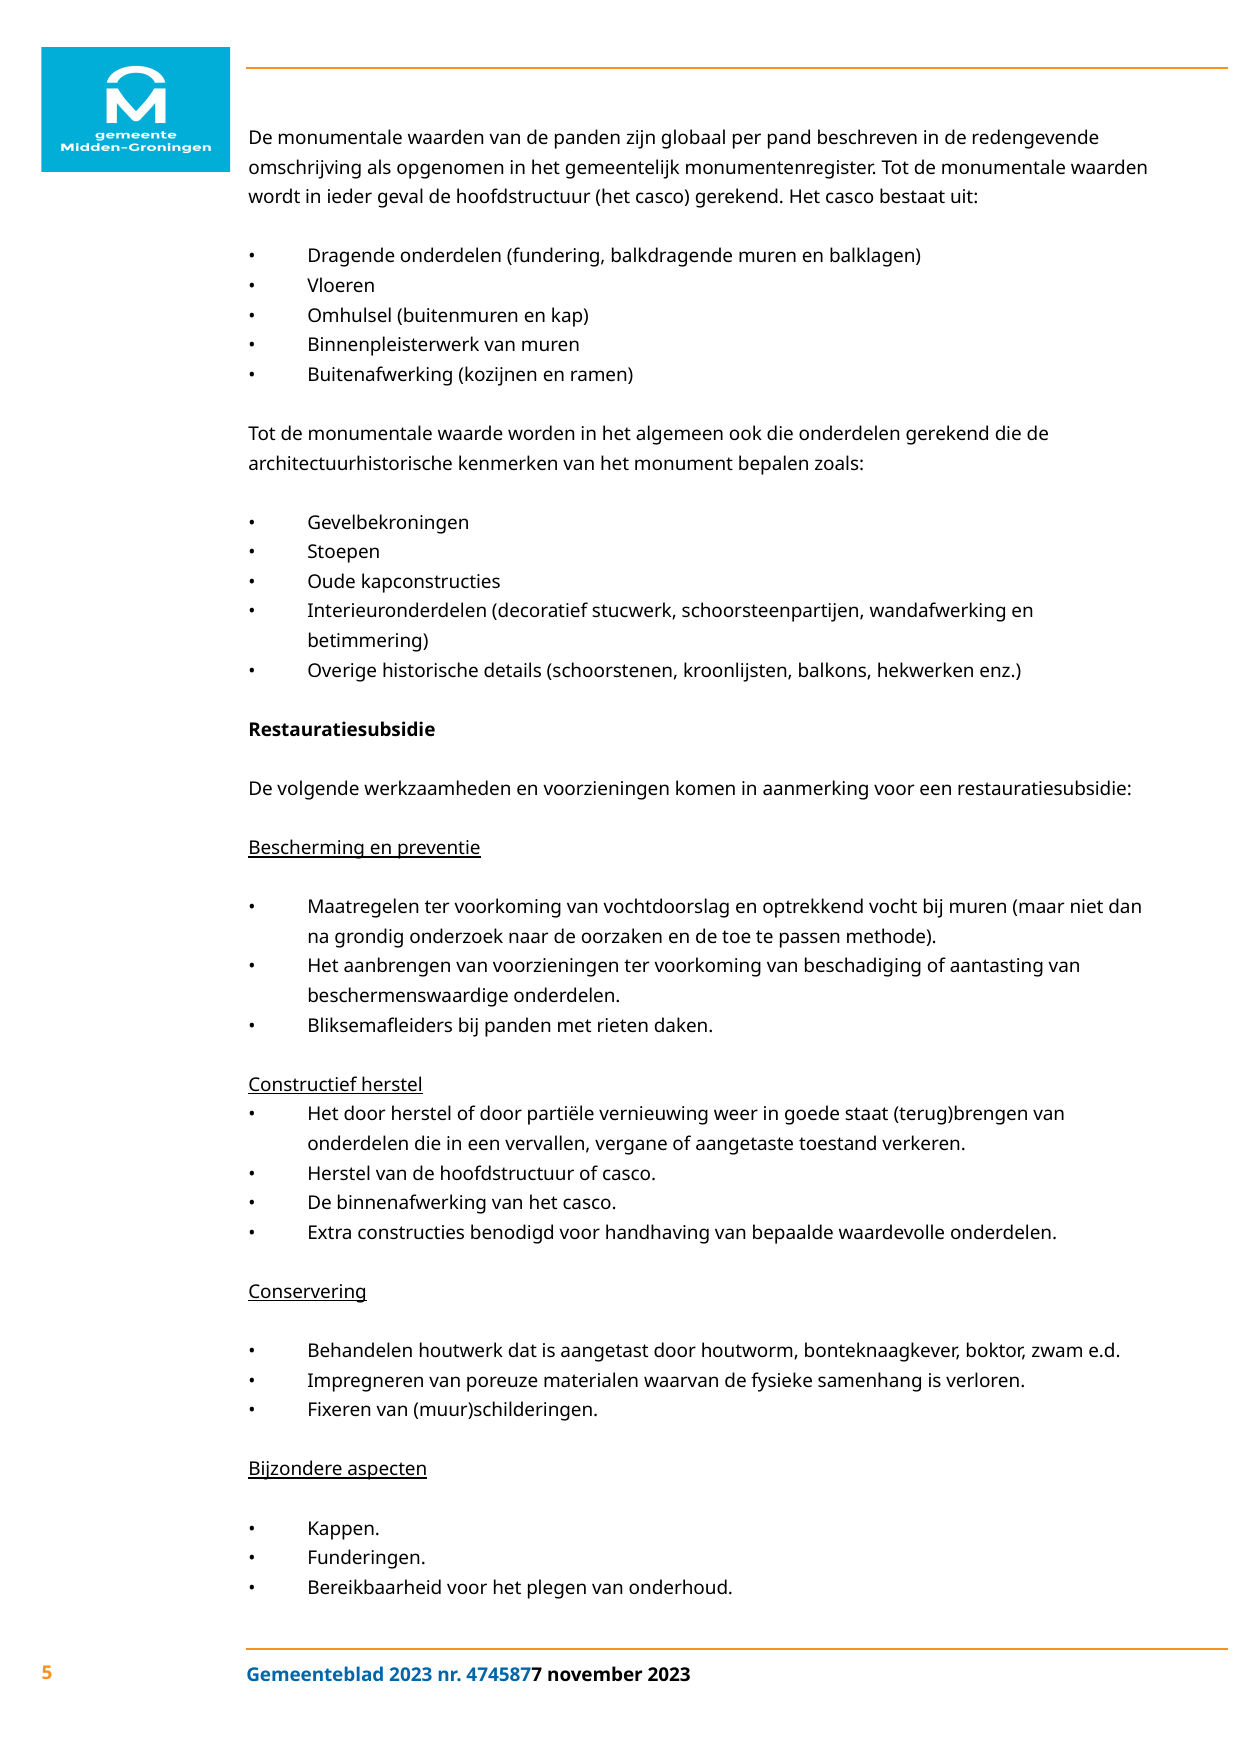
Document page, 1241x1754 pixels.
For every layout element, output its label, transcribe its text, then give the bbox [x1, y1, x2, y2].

list Extra constructies benodigd voor handhaving van bepaalde waardevolle onderdelen. [248, 1219, 1152, 1245]
text De monumentale waarden van de panden zijn globaal per pand beschreven in de redengevende omschrijving als opgenomen in het gemeentelijk monumentenregister. Tot de monumentale waarden wordt in ieder geval de hoofdstructuur (het casco) gerekend. Het casco bestaat uit: [248, 124, 1152, 209]
list Het aanbrengen van voorzieningen ter voorkoming van beschadiging of aantasting van beschermenswaardige onderdelen. [248, 953, 1152, 1008]
text Conservering [248, 1278, 1152, 1304]
list Interieuronderdelen (decoratief stucwerk, schoorsteenpartijen, wandafwerking en betimmering) [248, 598, 1152, 653]
list Impregneren van poreuze materialen waarvan de fysieke samenhang is verloren. [248, 1367, 1152, 1393]
list Vloeren [248, 272, 1152, 298]
list Omhulsel (buitenmuren en kap) [248, 302, 1152, 328]
list Bliksemafleiders bij panden met rieten daken. [248, 1012, 1152, 1038]
list Overige historische details (schoorstenen, kroonlijsten, balkons, hekwerken enz.) [248, 657, 1152, 683]
list Dragende onderdelen (fundering, balkdragende muren en balklagen) [248, 243, 1152, 268]
list Buitenafwerking (kozijnen en ramen) [248, 361, 1152, 387]
list Stoepen [248, 538, 1152, 564]
list Gevelbekroningen [248, 509, 1152, 535]
list Kappen. [248, 1515, 1152, 1541]
text Constructief herstel [248, 1071, 1152, 1097]
list Binnenpleisterwerk van muren [248, 331, 1152, 357]
list Oude kapconstructies [248, 568, 1152, 594]
list De binnenafwerking van het casco. [248, 1189, 1152, 1215]
picture [107, 89, 165, 122]
text Restauratiesubsidie [248, 716, 1152, 742]
list Funderingen. [248, 1544, 1152, 1570]
picture [184, 146, 190, 153]
list Behandelen houtwerk dat is aangetast door houtworm, bonteknaagkever, boktor, zwam e.d. [248, 1337, 1152, 1363]
picture [108, 66, 164, 82]
list Herstel van de hoofdstructuur of casco. [248, 1160, 1152, 1186]
text Bescherming en preventie [248, 834, 1152, 860]
text De volgende werkzaamheden en voorzieningen komen in aanmerking voor een restauratiesubsidie: [248, 775, 1152, 801]
list Maatregelen ter voorkoming van vochtdoorslag en optrekkend vocht bij muren (maar niet dan na grondig onderzoek naar de oorzaken en de toe te passen methode). [248, 893, 1152, 949]
text Tot de monumentale waarde worden in het algemeen ook die onderdelen gerekend die de architectuurhistorische kenmerken van het monument bepalen zoals: [248, 420, 1152, 476]
text Bijzondere aspecten [248, 1456, 1152, 1481]
list Het door herstel of door partiële vernieuwing weer in goede staat (terug)brengen van onderdelen die in een vervallen, vergane of aangetaste toestand verkeren. [248, 1101, 1152, 1156]
list Fixeren van (muur)schilderingen. [248, 1396, 1152, 1422]
list Bereikbaarheid voor het plegen van onderhoud. [248, 1574, 1152, 1600]
